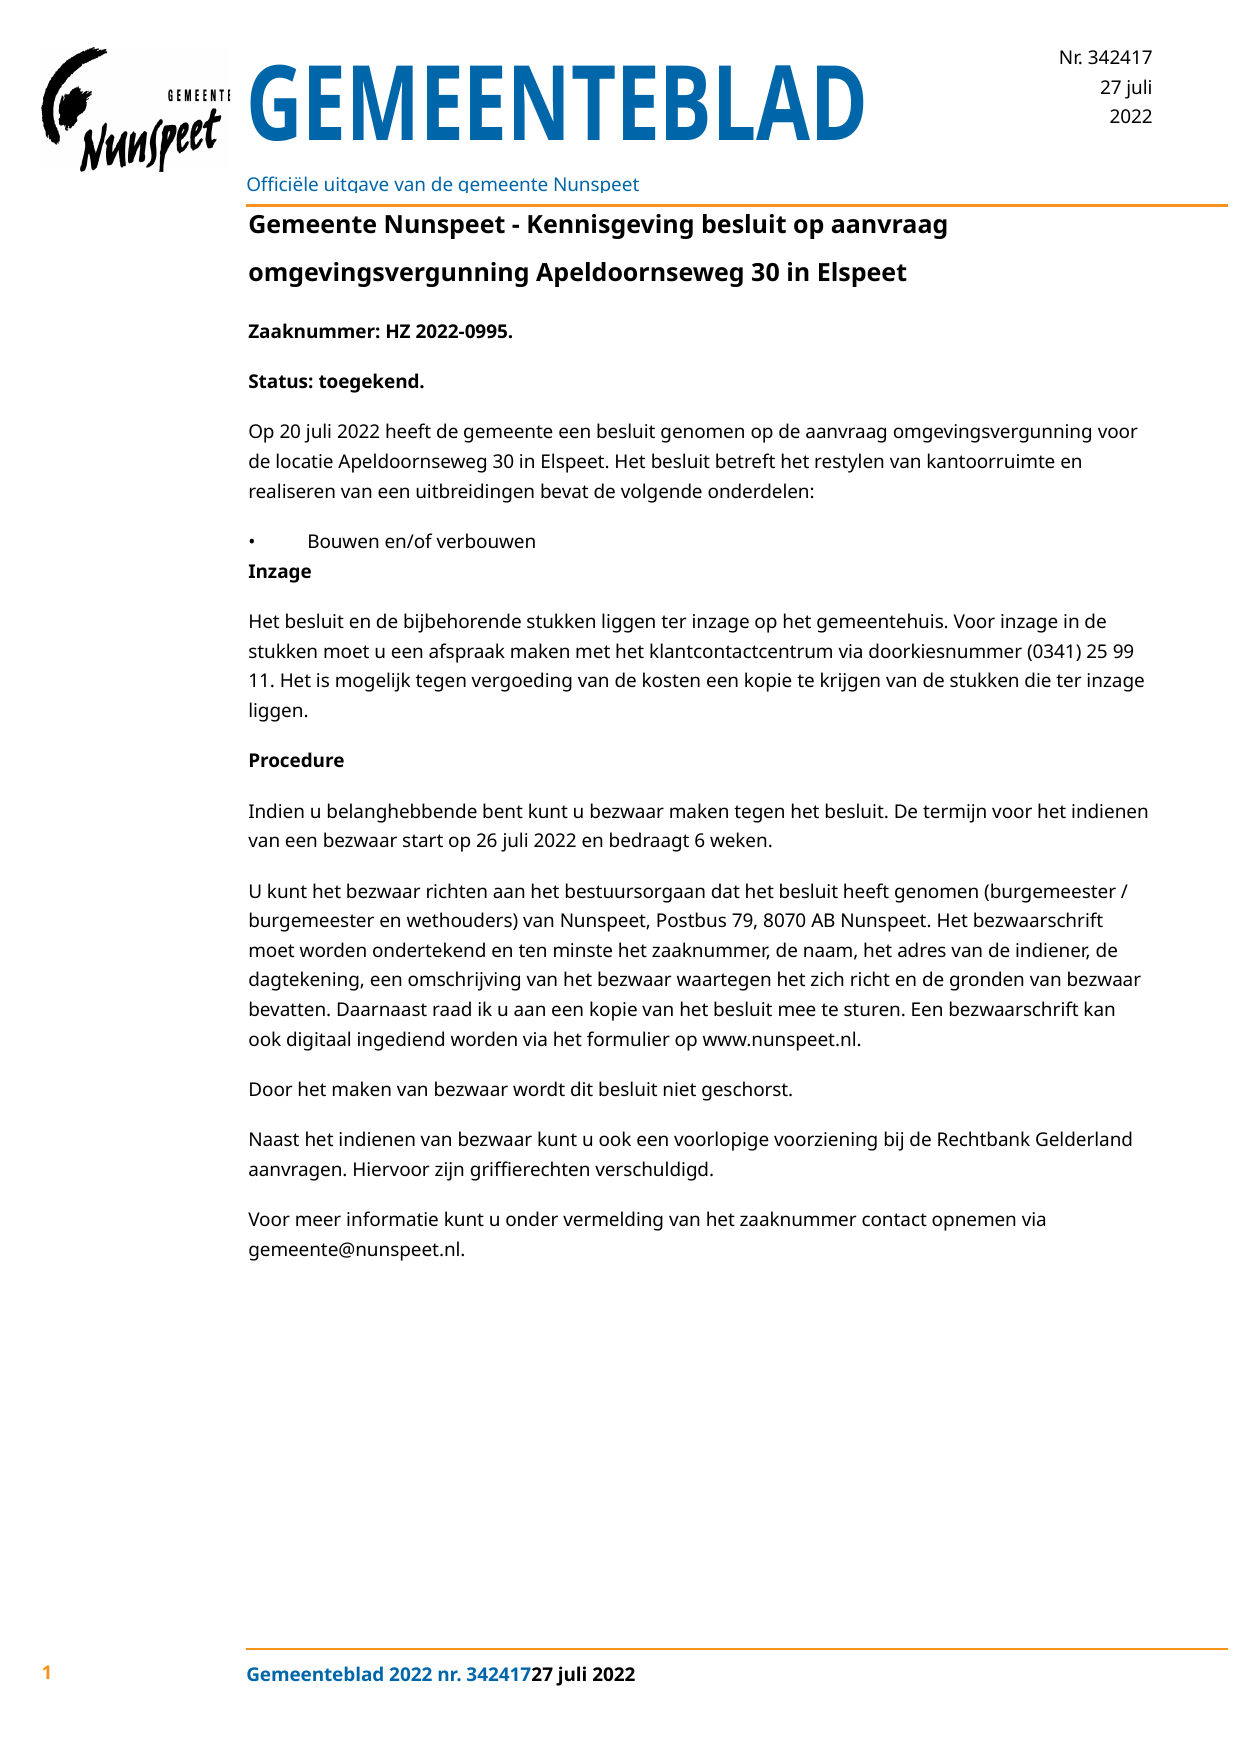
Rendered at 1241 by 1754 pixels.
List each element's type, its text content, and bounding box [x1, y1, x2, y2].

text Het besluit en de bijbehorende stukken liggen ter inzage op het gemeentehuis. Voor inzage in de stukken moet u een afspraak maken met het klantcontactcentrum via doorkiesnummer (0341) 25 99 11. Het is mogelijk tegen vergoeding van de kosten een kopie te krijgen van de stukken die ter inzage liggen. [248, 608, 1152, 723]
text Op 20 juli 2022 heeft de gemeente een besluit genomen op de aanvraag omgevingsvergunning voor de locatie Apeldoornseweg 30 in Elspeet. Het besluit betreft het restylen van kantoorruimte en realiseren van een uitbreidingen bevat de volgende onderdelen: [248, 419, 1152, 504]
text Procedure [248, 747, 1152, 773]
text Zaaknummer: HZ 2022-0995. [248, 318, 1152, 344]
text Indien u belanghebbende bent kunt u bezwaar maken tegen het besluit. De termijn voor het indienen van een bezwaar start op 26 juli 2022 en bedraagt 6 weken. [248, 798, 1152, 853]
picture [41, 47, 231, 172]
list Bouwen en/of verbouwen [248, 528, 1152, 554]
text Status: toegekend. [248, 368, 1152, 394]
text Inzage [248, 558, 1152, 584]
text U kunt het bezwaar richten aan het bestuursorgaan dat het besluit heeft genomen (burgemeester / burgemeester en wethouders) van Nunspeet, Postbus 79, 8070 AB Nunspeet. Het bezwaarschrift moet worden ondertekend en ten minste het zaaknummer, de naam, het adres van de indiener, de dagtekening, een omschrijving van het bezwaar waartegen het zich richt en de gronden van bezwaar bevatten. Daarnaast raad ik u aan een kopie van het besluit mee te sturen. Een bezwaarschrift kan ook digitaal ingediend worden via het formulier op www.nunspeet.nl. [248, 878, 1152, 1052]
text Voor meer informatie kunt u onder vermelding van het zaaknummer contact opnemen via gemeente@nunspeet.nl. [248, 1207, 1152, 1262]
text Naast het indienen van bezwaar kunt u ook een voorlopige voorziening bij de Rechtbank Gelderland aanvragen. Hiervoor zijn griffierechten verschuldigd. [248, 1127, 1152, 1182]
text Door het maken van bezwaar wordt dit besluit niet geschorst. [248, 1076, 1152, 1102]
text Gemeente Nunspeet - Kennisgeving besluit op aanvraag omgevingsvergunning Apeldoornseweg 30 in Elspeet [248, 207, 1152, 288]
